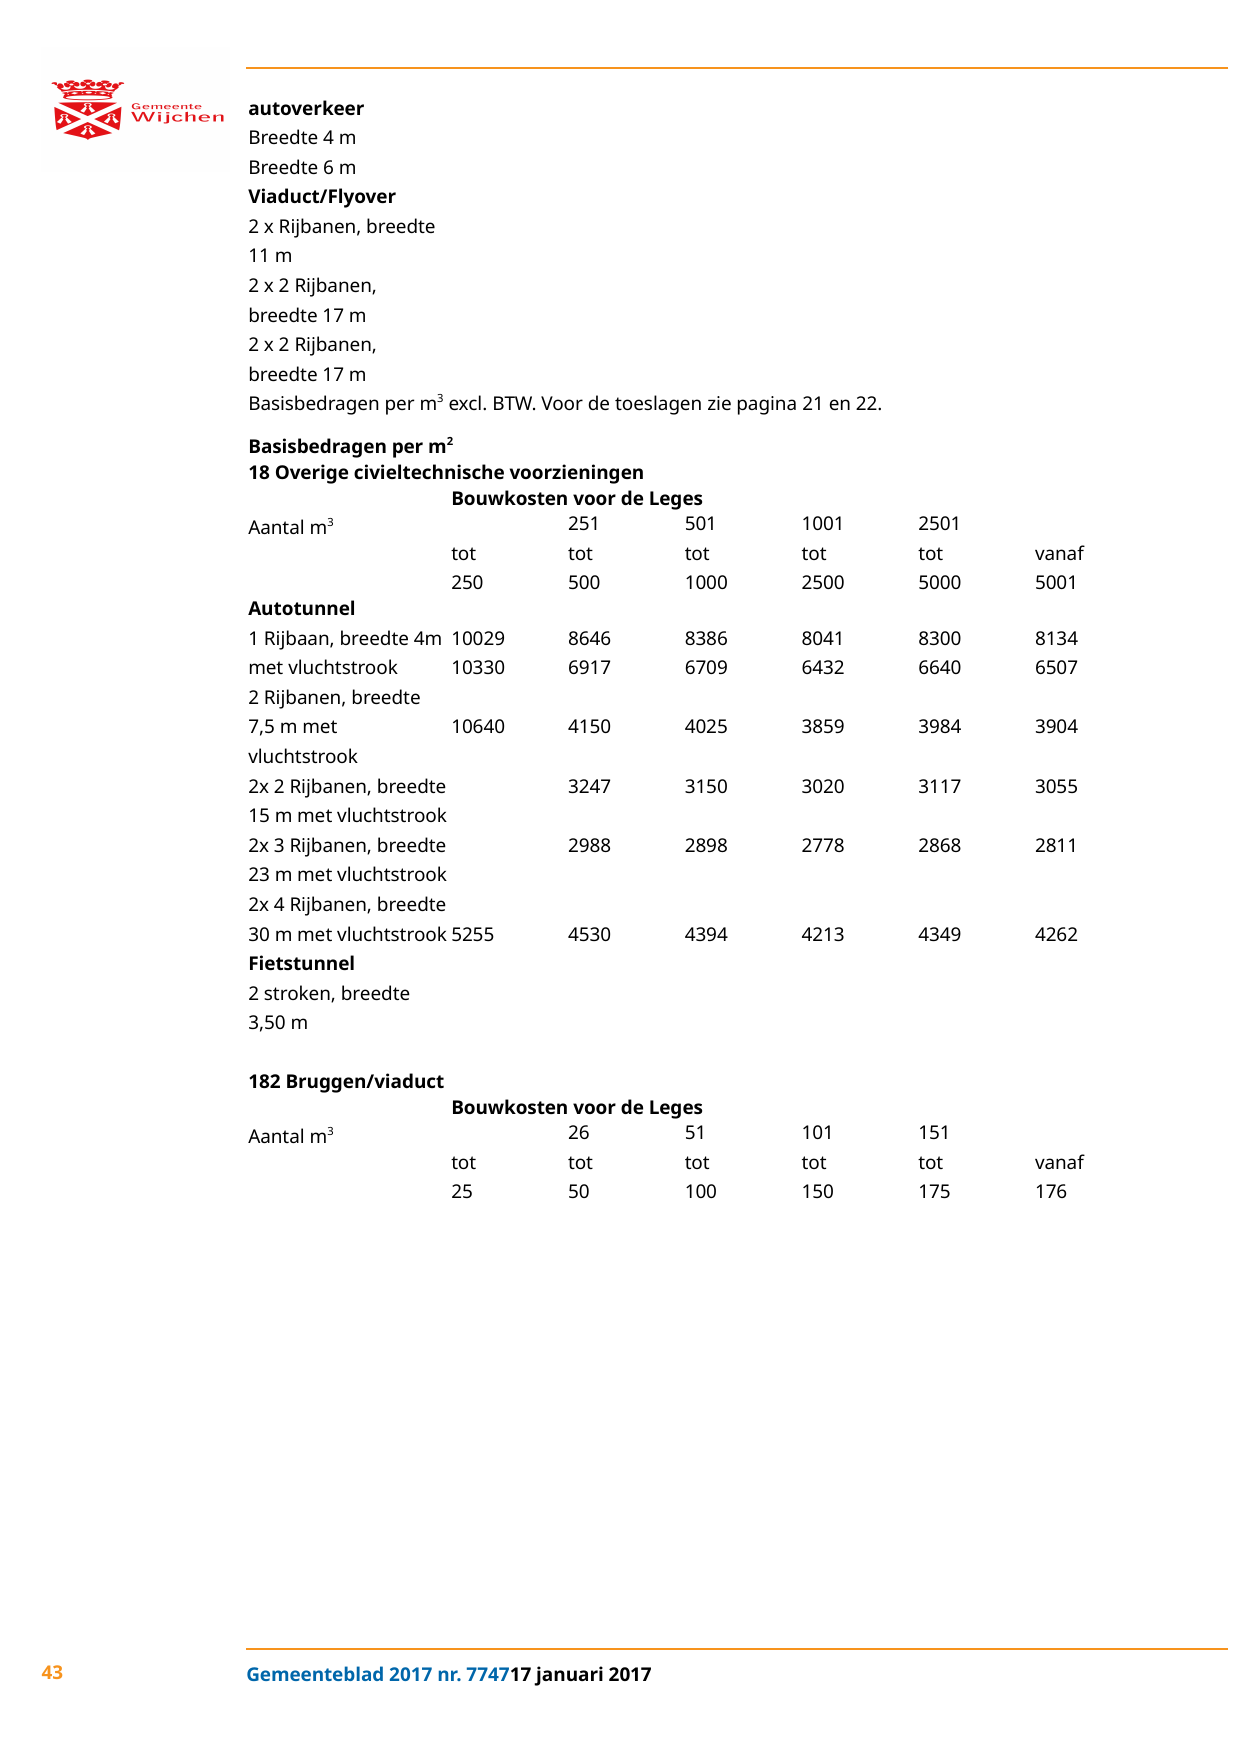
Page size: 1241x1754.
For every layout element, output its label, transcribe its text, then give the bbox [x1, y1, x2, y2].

table_cell vanaf 176 [1035, 1120, 1152, 1204]
table_cell 151 tot 175 [918, 1120, 1035, 1204]
table_cell [451, 95, 1152, 387]
table_cell 26 tot 50 [568, 1120, 684, 1204]
table_cell 8134 6507 3904 3055 2811 4262 [1035, 595, 1152, 1035]
table_cell 251 tot 500 [568, 510, 684, 595]
table_cell 8041 6432 3859 3020 2778 4213 [801, 595, 918, 1035]
table_cell 101 tot 150 [801, 1120, 918, 1204]
table_cell 1001 tot 2500 [801, 510, 918, 595]
table_cell 8386 6709 4025 3150 2898 4394 [685, 595, 801, 1035]
table_cell 8646 6917 4150 3247 2988 4530 [568, 595, 684, 1035]
table_cell Bouwkosten voor de Leges [451, 1094, 1152, 1119]
table_cell Aantal m3 [248, 485, 451, 595]
table_cell tot 25 [451, 1120, 568, 1204]
table_cell vanaf 5001 [1035, 510, 1152, 595]
table_cell Autotunnel 1 Rijbaan, breedte 4m met vluchtstrook 2 Rijbanen, breedte 7,5 m met vluchtstrook 2x 2 Rijbanen, breedte 15 m met vluchtstrook 2x 3 Rijbanen, breedte 23 m met vluchtstrook 2x 4 Rijbanen, breedte 30 m met vluchtstrook Fietstunnel 2 stroken, breedte 3,50 m [248, 595, 451, 1035]
table_cell 501 tot 1000 [685, 510, 801, 595]
picture [41, 47, 231, 172]
table_cell autoverkeer Breedte 4 m Breedte 6 m Viaduct/Flyover 2 x Rijbanen, breedte 11 m 2 x 2 Rijbanen, breedte 17 m 2 x 2 Rijbanen, breedte 17 m [248, 95, 451, 387]
table_cell 10029 10330 10640 5255 [451, 595, 568, 1035]
table_cell 8300 6640 3984 3117 2868 4349 [918, 595, 1035, 1035]
table_cell 2501 tot 5000 [918, 510, 1035, 595]
table_cell Bouwkosten voor de Leges [451, 485, 1152, 510]
text Basisbedragen per m3 excl. BTW. Voor de toeslagen zie pagina 21 en 22. [248, 390, 1152, 416]
table_cell 51 tot 100 [685, 1120, 801, 1204]
table_header 182 Bruggen/viaduct [248, 1068, 1152, 1094]
table_cell tot 250 [451, 510, 568, 595]
table_cell Aantal m3 [248, 1094, 451, 1204]
text Basisbedragen per m2 [248, 433, 1152, 459]
table_header 18 Overige civieltechnische voorzieningen [248, 459, 1152, 485]
